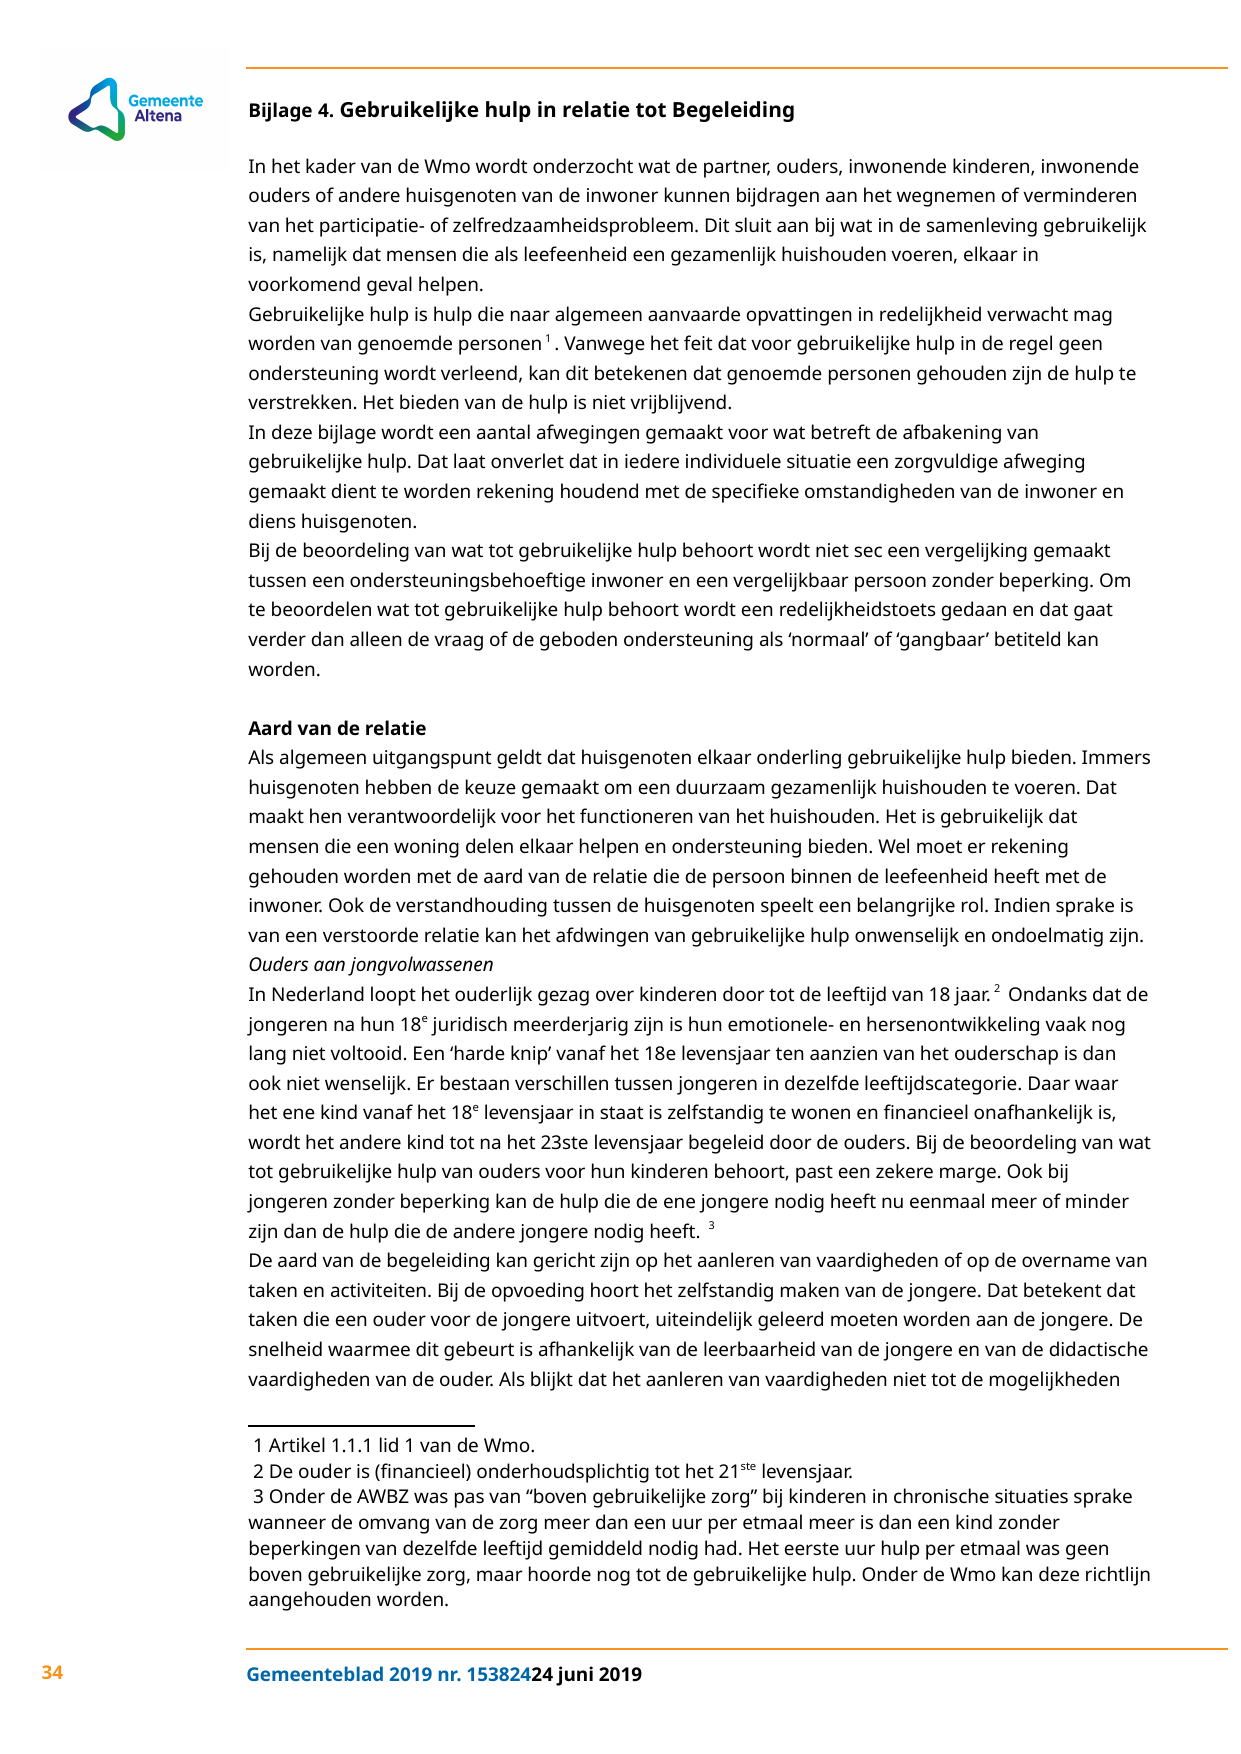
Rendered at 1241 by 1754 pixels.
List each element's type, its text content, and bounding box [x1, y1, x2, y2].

text Ouders aan jongvolwassenen [248, 952, 1152, 977]
text Aard van de relatie [248, 715, 1152, 741]
text Bij de beoordeling van wat tot gebruikelijke hulp behoort wordt niet sec een vergelijking gemaakt tussen een ondersteuningsbehoeftige inwoner en een vergelijkbaar persoon zonder beperking. Om te beoordelen wat tot gebruikelijke hulp behoort wordt een redelijkheidstoets gedaan en dat gaat verder dan alleen de vraag of de geboden ondersteuning als ‘normaal’ of ‘gangbaar’ betiteld kan worden. [248, 537, 1152, 682]
text In Nederland loopt het ouderlijk gezag over kinderen door tot de leeftijd van 18 jaar. Ondanks dat de jongeren na hun 18e juridisch meerderjarig zijn is hun emotionele- en hersenontwikkeling vaak nog lang niet voltooid. Een ‘harde knip’ vanaf het 18e levensjaar ten aanzien van het ouderschap is dan ook niet wenselijk. Er bestaan verschillen tussen jongeren in dezelfde leeftijdscategorie. Daar waar het ene kind vanaf het 18e levensjaar in staat is zelfstandig te wonen en financieel onafhankelijk is, wordt het andere kind tot na het 23ste levensjaar begeleid door de ouders. Bij de beoordeling van wat tot gebruikelijke hulp van ouders voor hun kinderen behoort, past een zekere marge. Ook bij jongeren zonder beperking kan de hulp die de ene jongere nodig heeft nu eenmaal meer of minder zijn dan de hulp die de andere jongere nodig heeft. [248, 981, 1152, 1244]
text Bijlage 4. Gebruikelijke hulp in relatie tot Begeleiding [248, 95, 1152, 123]
text Gebruikelijke hulp is hulp die naar algemeen aanvaarde opvattingen in redelijkheid verwacht mag worden van genoemde personen. Vanwege het feit dat voor gebruikelijke hulp in de regel geen ondersteuning wordt verleend, kan dit betekenen dat genoemde personen gehouden zijn de hulp te verstrekken. Het bieden van de hulp is niet vrijblijvend. [248, 301, 1152, 415]
picture [41, 47, 231, 172]
text Als algemeen uitgangspunt geldt dat huisgenoten elkaar onderling gebruikelijke hulp bieden. Immers huisgenoten hebben de keuze gemaakt om een duurzaam gezamenlijk huishouden te voeren. Dat maakt hen verantwoordelijk voor het functioneren van het huishouden. Het is gebruikelijk dat mensen die een woning delen elkaar helpen en ondersteuning bieden. Wel moet er rekening gehouden worden met de aard van de relatie die de persoon binnen de leefeenheid heeft met de inwoner. Ook de verstandhouding tussen de huisgenoten speelt een belangrijke rol. Indien sprake is van een verstoorde relatie kan het afdwingen van gebruikelijke hulp onwenselijk en ondoelmatig zijn. [248, 744, 1152, 948]
text De aard van de begeleiding kan gericht zijn op het aanleren van vaardigheden of op de overname van taken en activiteiten. Bij de opvoeding hoort het zelfstandig maken van de jongere. Dat betekent dat taken die een ouder voor de jongere uitvoert, uiteindelijk geleerd moeten worden aan de jongere. De snelheid waarmee dit gebeurt is afhankelijk van de leerbaarheid van de jongere en van de didactische vaardigheden van de ouder. Als blijkt dat het aanleren van vaardigheden niet tot de mogelijkheden [248, 1247, 1152, 1392]
text In het kader van de Wmo wordt onderzocht wat de partner, ouders, inwonende kinderen, inwonende ouders of andere huisgenoten van de inwoner kunnen bijdragen aan het wegnemen of verminderen van het participatie- of zelfredzaamheidsprobleem. Dit sluit aan bij wat in de samenleving gebruikelijk is, namelijk dat mensen die als leefeenheid een gezamenlijk huishouden voeren, elkaar in voorkomend geval helpen. [248, 153, 1152, 297]
text In deze bijlage wordt een aantal afwegingen gemaakt voor wat betreft de afbakening van gebruikelijke hulp. Dat laat onverlet dat in iedere individuele situatie een zorgvuldige afweging gemaakt dient te worden rekening houdend met de specifieke omstandigheden van de inwoner en diens huisgenoten. [248, 419, 1152, 534]
text Artikel 1.1.1 lid 1 van de Wmo. [248, 1432, 1152, 1458]
text Onder de AWBZ was pas van “boven gebruikelijke zorg” bij kinderen in chronische situaties sprake wanneer de omvang van de zorg meer dan een uur per etmaal meer is dan een kind zonder beperkingen van dezelfde leeftijd gemiddeld nodig had. Het eerste uur hulp per etmaal was geen boven gebruikelijke zorg, maar hoorde nog tot de gebruikelijke hulp. Onder de Wmo kan deze richtlijn aangehouden worden. [248, 1483, 1152, 1612]
text De ouder is (financieel) onderhoudsplichtig tot het 21ste levensjaar. [248, 1458, 1152, 1483]
